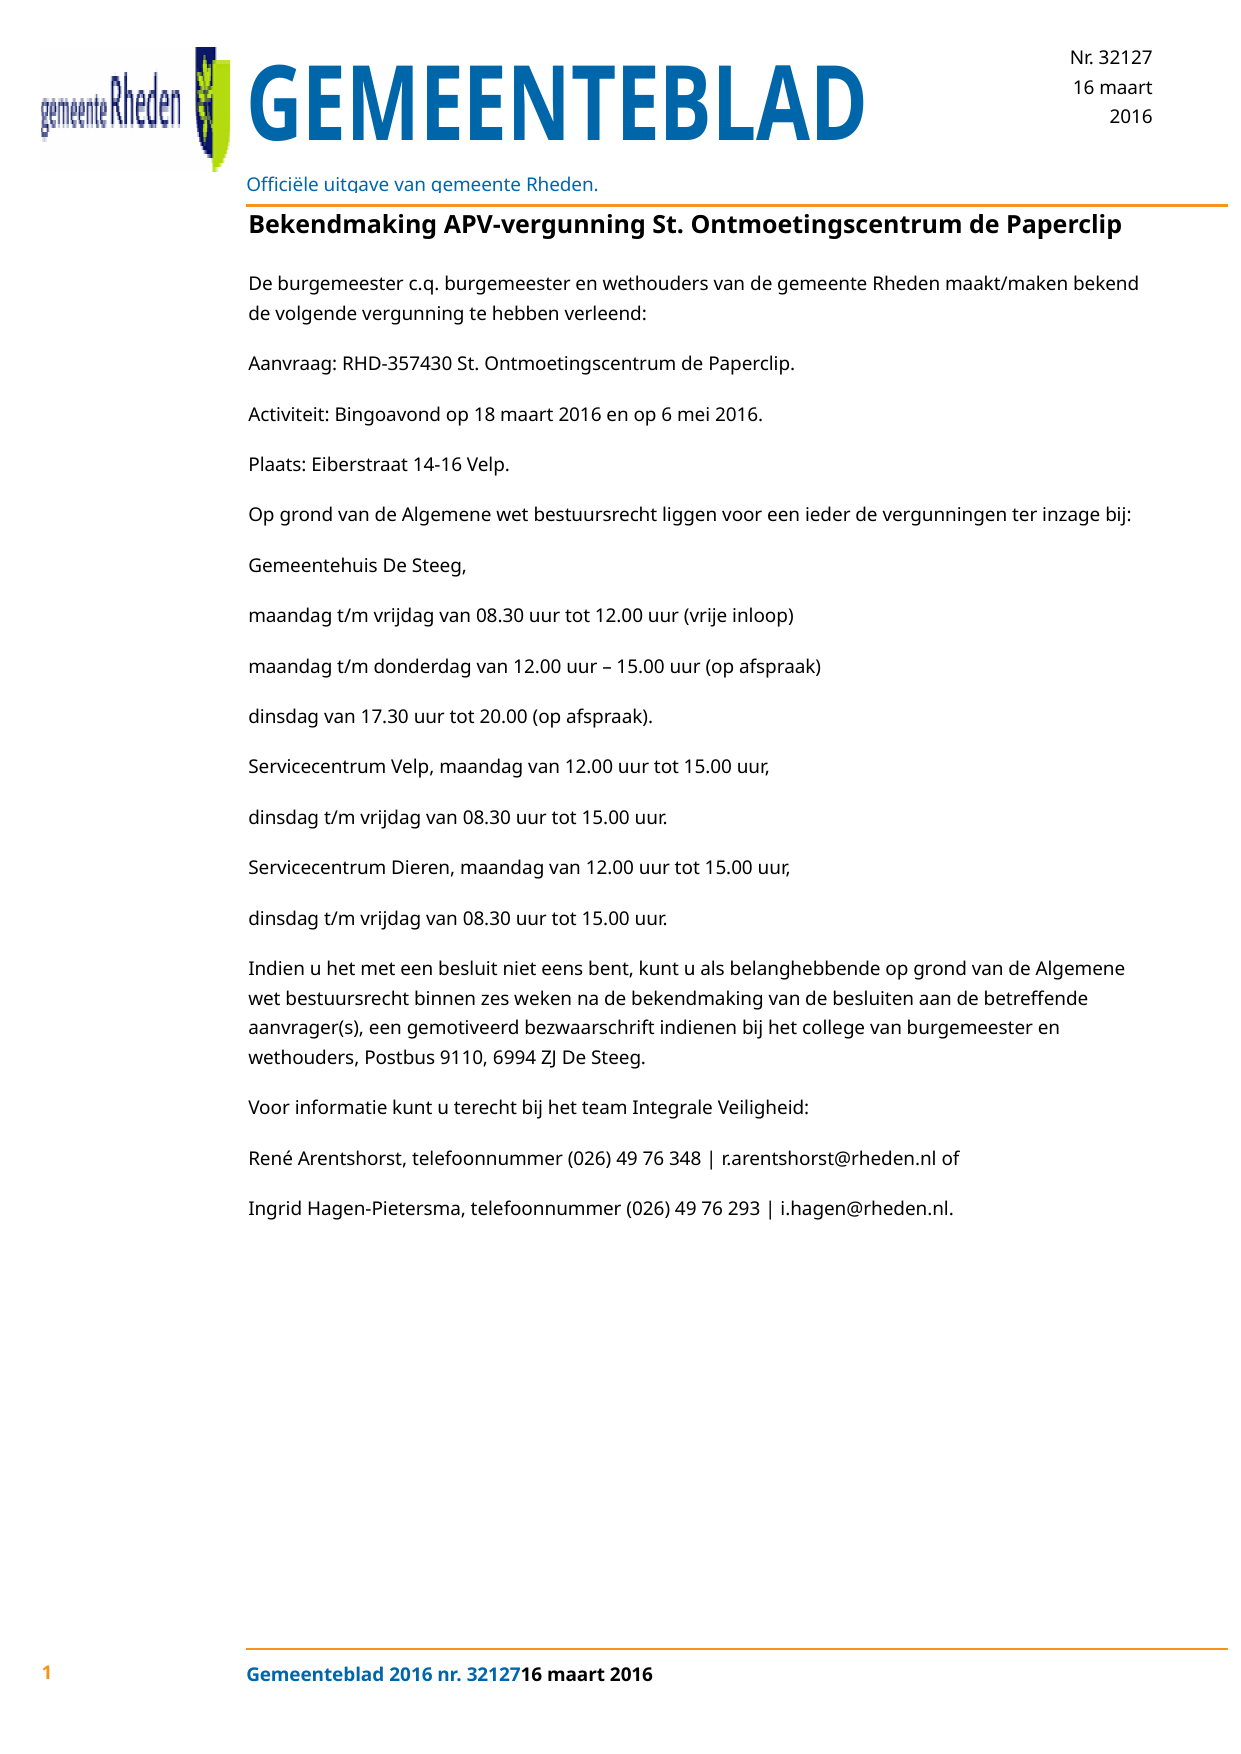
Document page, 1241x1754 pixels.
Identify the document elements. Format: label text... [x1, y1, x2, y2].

text De burgemeester c.q. burgemeester en wethouders van de gemeente Rheden maakt/maken bekend de volgende vergunning te hebben verleend: [248, 270, 1152, 326]
text maandag t/m vrijdag van 08.30 uur tot 12.00 uur (vrije inloop) [248, 602, 1152, 628]
text Op grond van de Algemene wet bestuursrecht liggen voor een ieder de vergunningen ter inzage bij: [248, 502, 1152, 527]
text Bekendmaking APV-vergunning St. Ontmoetingscentrum de Paperclip [248, 207, 1152, 241]
text Aanvraag: RHD-357430 St. Ontmoetingscentrum de Paperclip. [248, 350, 1152, 376]
text dinsdag t/m vrijdag van 08.30 uur tot 15.00 uur. [248, 804, 1152, 830]
picture [41, 47, 231, 172]
text maandag t/m donderdag van 12.00 uur – 15.00 uur (op afspraak) [248, 653, 1152, 678]
text Gemeentehuis De Steeg, [248, 552, 1152, 578]
text Voor informatie kunt u terecht bij het team Integrale Veiligheid: [248, 1094, 1152, 1120]
text Indien u het met een besluit niet eens bent, kunt u als belanghebbende op grond van de Algemene wet bestuursrecht binnen zes weken na de bekendmaking van de besluiten aan de betreffende aanvrager(s), een gemotiveerd bezwaarschrift indienen bij het college van burgemeester en wethouders, Postbus 9110, 6994 ZJ De Steeg. [248, 955, 1152, 1070]
text René Arentshorst, telefoonnummer (026) 49 76 348 | r.arentshorst@rheden.nl of [248, 1145, 1152, 1171]
text Plaats: Eiberstraat 14-16 Velp. [248, 451, 1152, 477]
text dinsdag t/m vrijdag van 08.30 uur tot 15.00 uur. [248, 905, 1152, 931]
text Activiteit: Bingoavond op 18 maart 2016 en op 6 mei 2016. [248, 401, 1152, 426]
text Servicecentrum Velp, maandag van 12.00 uur tot 15.00 uur, [248, 754, 1152, 779]
text dinsdag van 17.30 uur tot 20.00 (op afspraak). [248, 703, 1152, 729]
text Servicecentrum Dieren, maandag van 12.00 uur tot 15.00 uur, [248, 854, 1152, 880]
text Ingrid Hagen-Pietersma, telefoonnummer (026) 49 76 293 | i.hagen@rheden.nl. [248, 1195, 1152, 1221]
